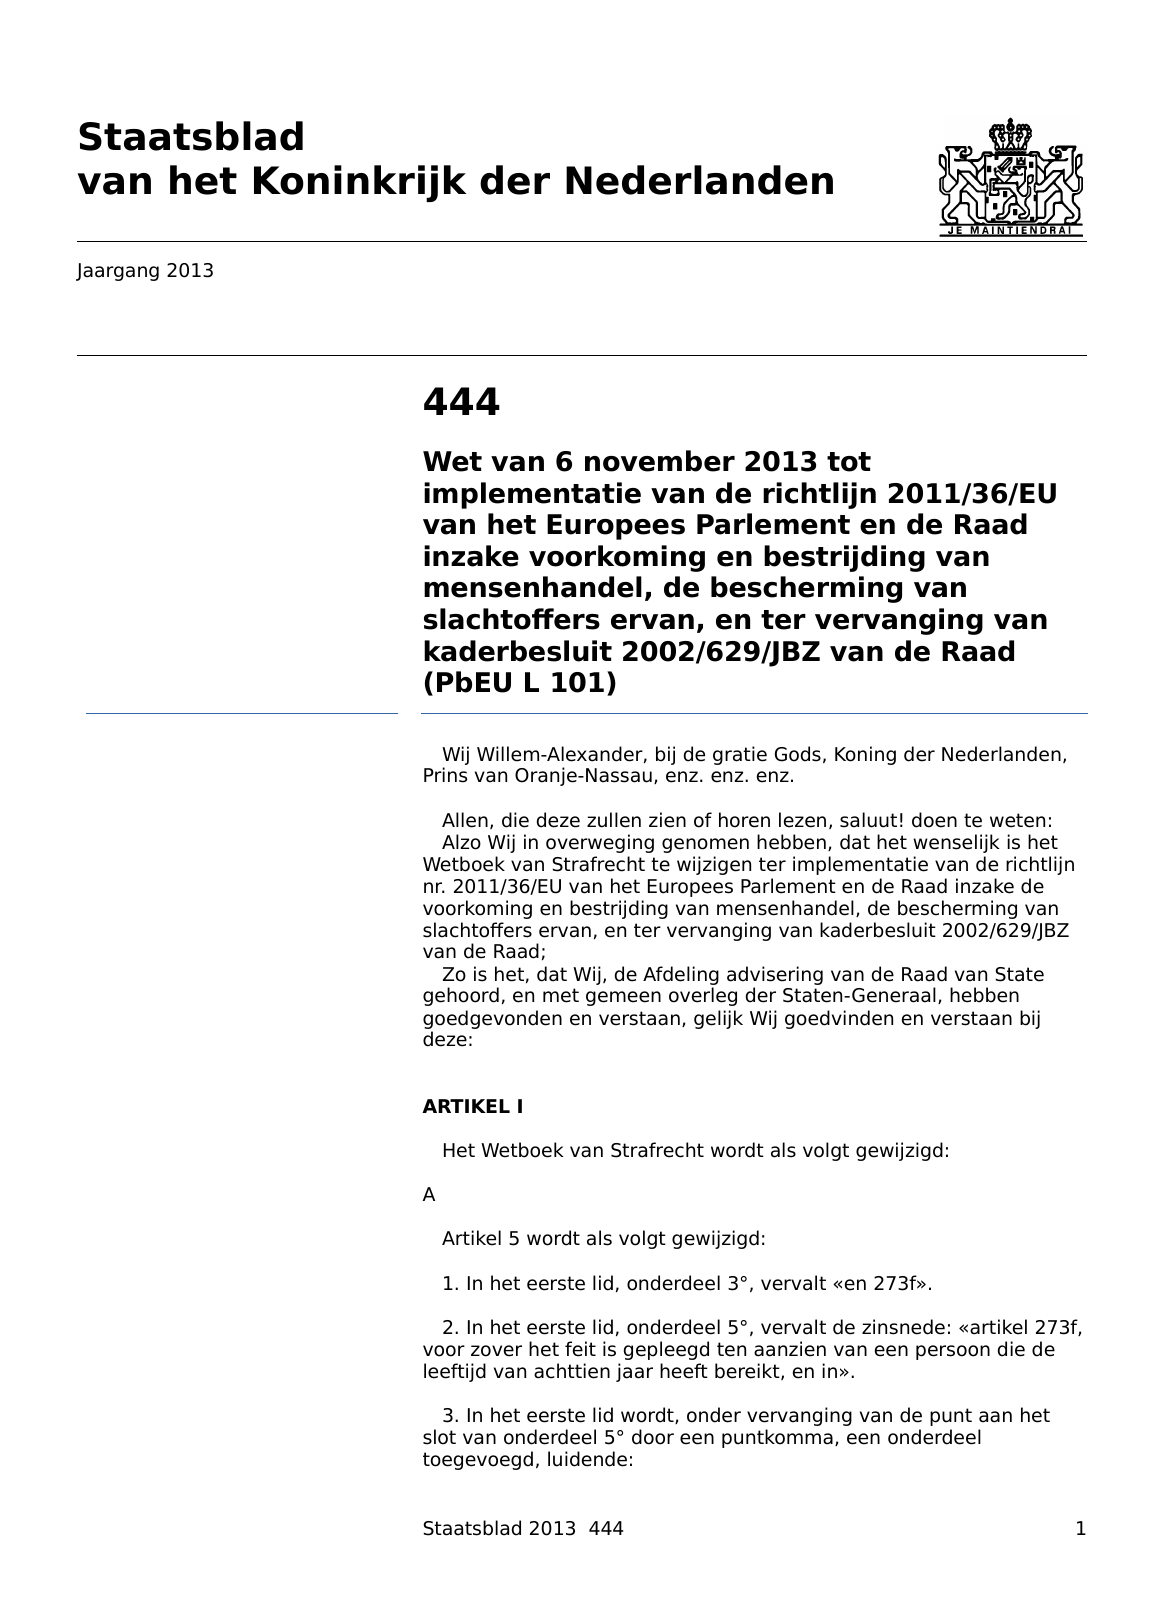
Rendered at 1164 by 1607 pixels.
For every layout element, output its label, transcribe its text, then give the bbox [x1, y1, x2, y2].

table_cell Jaargang 2013 [77, 242, 1087, 355]
text 2. In het eerste lid, onderdeel 5°, vervalt de zinsnede: «artikel 273f, voor zover het feit is gepleegd ten aanzien van een persoon die de leeftijd van achttien jaar heeft bereikt, en in». [422, 1317, 1087, 1382]
text Het Wetboek van Strafrecht wordt als volgt gewijzigd: [422, 1140, 1087, 1162]
text A [422, 1184, 1087, 1206]
table_header Staatsblad van het Koninkrijk der Nederlanden [77, 100, 886, 241]
subtitle ARTIKEL I [422, 1096, 1087, 1118]
text 1. In het eerste lid, onderdeel 3°, vervalt «en 273f». [422, 1272, 1087, 1294]
text Artikel 5 wordt als volgt gewijzigd: [422, 1228, 1087, 1250]
text Allen, die deze zullen zien of horen lezen, saluut! doen te weten: [422, 809, 1087, 832]
table_header [886, 100, 1087, 241]
text Zo is het, dat Wij, de Afdeling advisering van de Raad van State gehoord, en met gemeen overleg der Staten-Generaal, hebben goedgevonden en verstaan, gelijk Wij goedvinden en verstaan bij deze: [422, 963, 1087, 1051]
subtitle 444 [422, 381, 1087, 424]
text Wet van 6 november 2013 tot implementatie van de richtlijn 2011/36/EU van het Europees Parlement en de Raad inzake voorkoming en bestrijding van mensenhandel, de bescherming van slachtoffers ervan, en ter vervanging van kaderbesluit 2002/629/JBZ van de Raad (PbEU L 101) [422, 447, 1087, 699]
picture [936, 115, 1087, 240]
text Wij Willem-Alexander, bij de gratie Gods, Koning der Nederlanden, Prins van Oranje-Nassau, enz. enz. enz. [422, 743, 1087, 787]
text 3. In het eerste lid wordt, onder vervanging van de punt aan het slot van onderdeel 5° door een puntkomma, een onderdeel toegevoegd, luidende: [422, 1405, 1087, 1471]
text Alzo Wij in overweging genomen hebben, dat het wenselijk is het Wetboek van Strafrecht te wijzigen ter implementatie van de richtlijn nr. 2011/36/EU van het Europees Parlement en de Raad inzake de voorkoming en bestrijding van mensenhandel, de bescherming van slachtoffers ervan, en ter vervanging van kaderbesluit 2002/629/JBZ van de Raad; [422, 832, 1087, 963]
